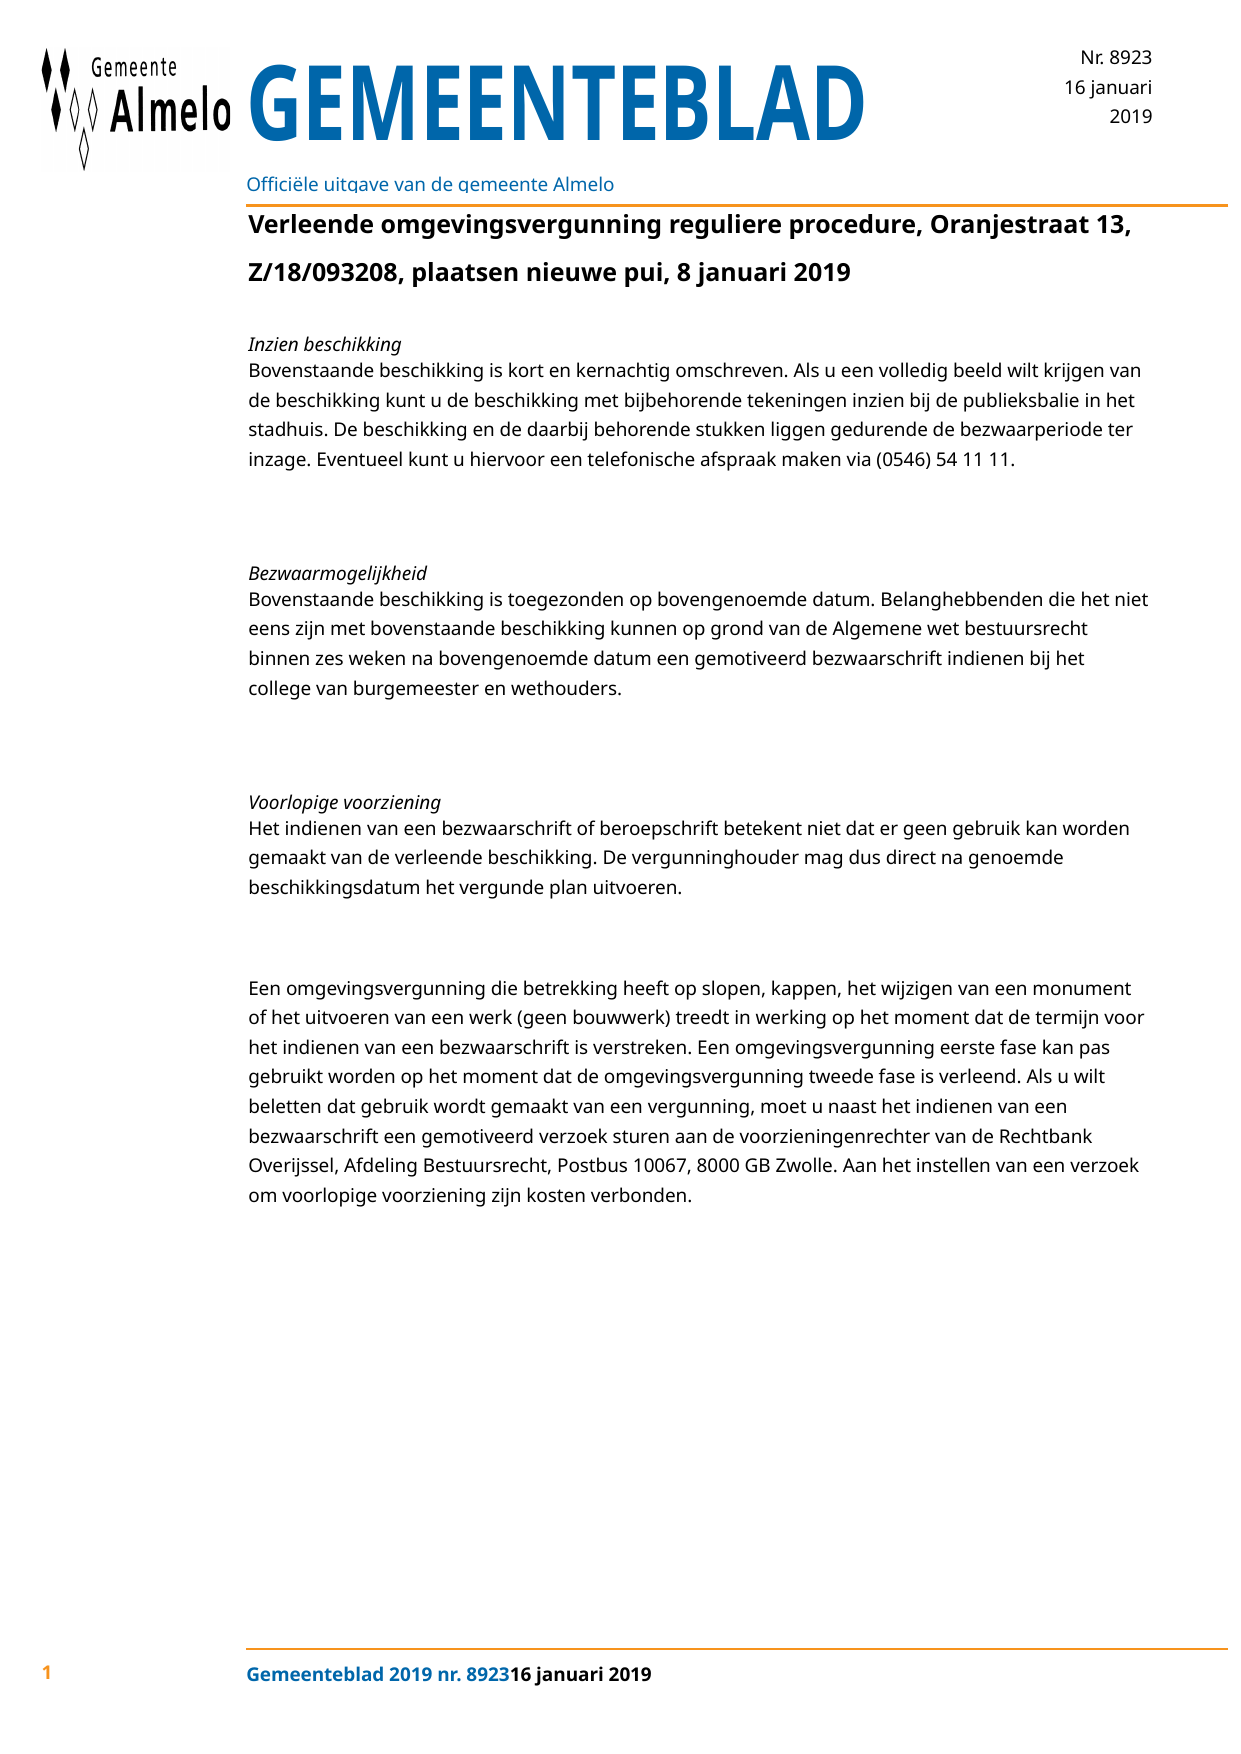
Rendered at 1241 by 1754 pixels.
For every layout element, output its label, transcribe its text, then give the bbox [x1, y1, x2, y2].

text Bezwaarmogelijkheid [248, 560, 1152, 586]
text Het indienen van een bezwaarschrift of beroepschrift betekent niet dat er geen gebruik kan worden gemaakt van de verleende beschikking. De vergunninghouder mag dus direct na genoemde beschikkingsdatum het vergunde plan uitvoeren. [248, 815, 1152, 900]
text Bovenstaande beschikking is kort en kernachtig omschreven. Als u een volledig beeld wilt krijgen van de beschikking kunt u de beschikking met bijbehorende tekeningen inzien bij de publieksbalie in het stadhuis. De beschikking en de daarbij behorende stukken liggen gedurende de bezwaarperiode ter inzage. Eventueel kunt u hiervoor een telefonische afspraak maken via (0546) 54 11 11. [248, 357, 1152, 472]
text Verleende omgevingsvergunning reguliere procedure, Oranjestraat 13, Z/18/093208, plaatsen nieuwe pui, 8 januari 2019 [248, 207, 1152, 288]
text Inzien beschikking [248, 331, 1152, 357]
text Voorlopige voorziening [248, 789, 1152, 815]
text Een omgevingsvergunning die betrekking heeft op slopen, kappen, het wijzigen van een monument of het uitvoeren van een werk (geen bouwwerk) treedt in werking op het moment dat de termijn voor het indienen van een bezwaarschrift is verstreken. Een omgevingsvergunning eerste fase kan pas gebruikt worden op het moment dat de omgevingsvergunning tweede fase is verleend. Als u wilt beletten dat gebruik wordt gemaakt van een vergunning, moet u naast het indienen van een bezwaarschrift een gemotiveerd verzoek sturen aan de voorzieningenrechter van de Rechtbank Overijssel, Afdeling Bestuursrecht, Postbus 10067, 8000 GB Zwolle. Aan het instellen van een verzoek om voorlopige voorziening zijn kosten verbonden. [248, 975, 1152, 1208]
picture [41, 47, 231, 172]
text Bovenstaande beschikking is toegezonden op bovengenoemde datum. Belanghebbenden die het niet eens zijn met bovenstaande beschikking kunnen op grond van de Algemene wet bestuursrecht binnen zes weken na bovengenoemde datum een gemotiveerd bezwaarschrift indienen bij het college van burgemeester en wethouders. [248, 586, 1152, 701]
